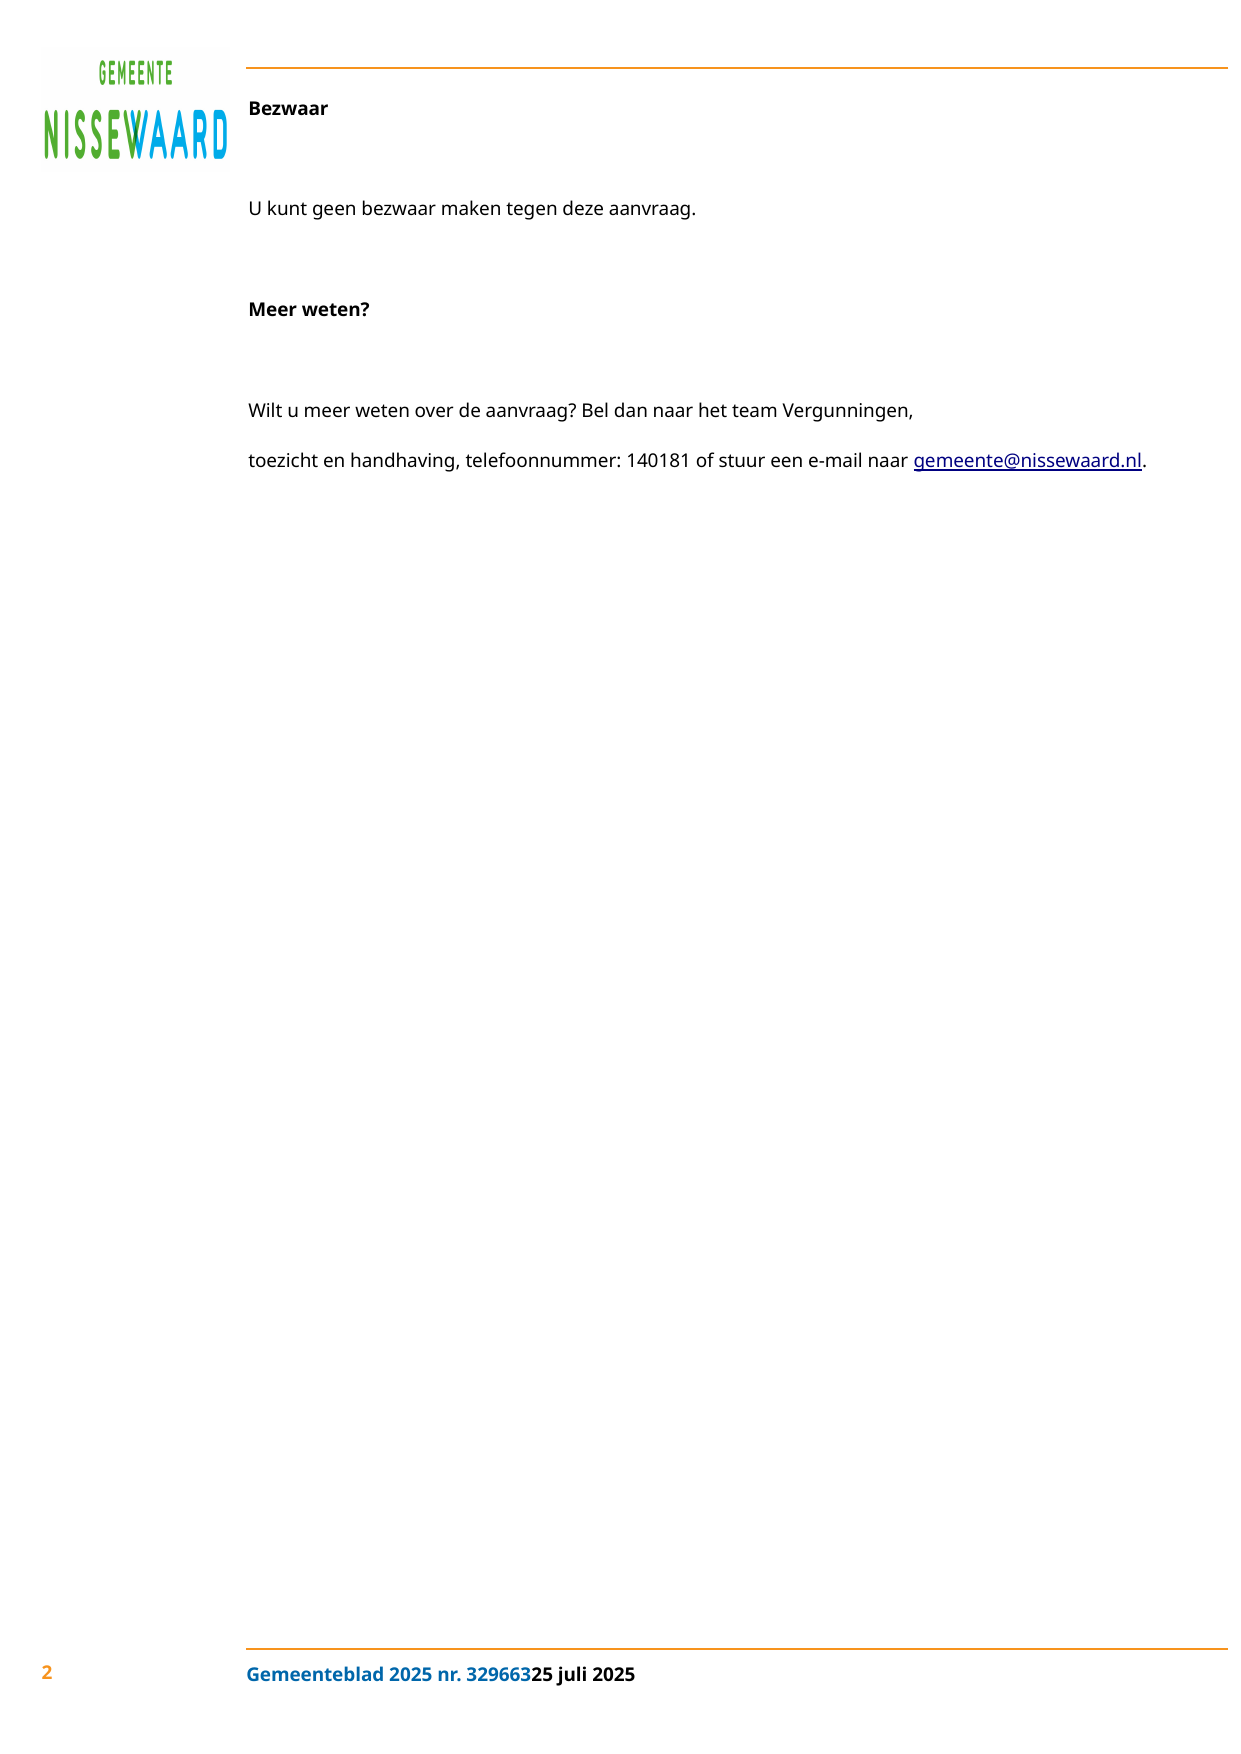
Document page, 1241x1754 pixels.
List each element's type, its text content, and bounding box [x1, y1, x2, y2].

text Wilt u meer weten over de aanvraag? Bel dan naar het team Vergunningen, [248, 397, 1152, 423]
text Bezwaar [248, 95, 1152, 121]
text toezicht en handhaving, telefoonnummer: 140181 of stuur een e-mail naar gemeente@nissewaard.nl. [248, 448, 1152, 473]
text Meer weten? [248, 296, 1152, 322]
text U kunt geen bezwaar maken tegen deze aanvraag. [248, 196, 1152, 221]
picture [41, 47, 231, 172]
